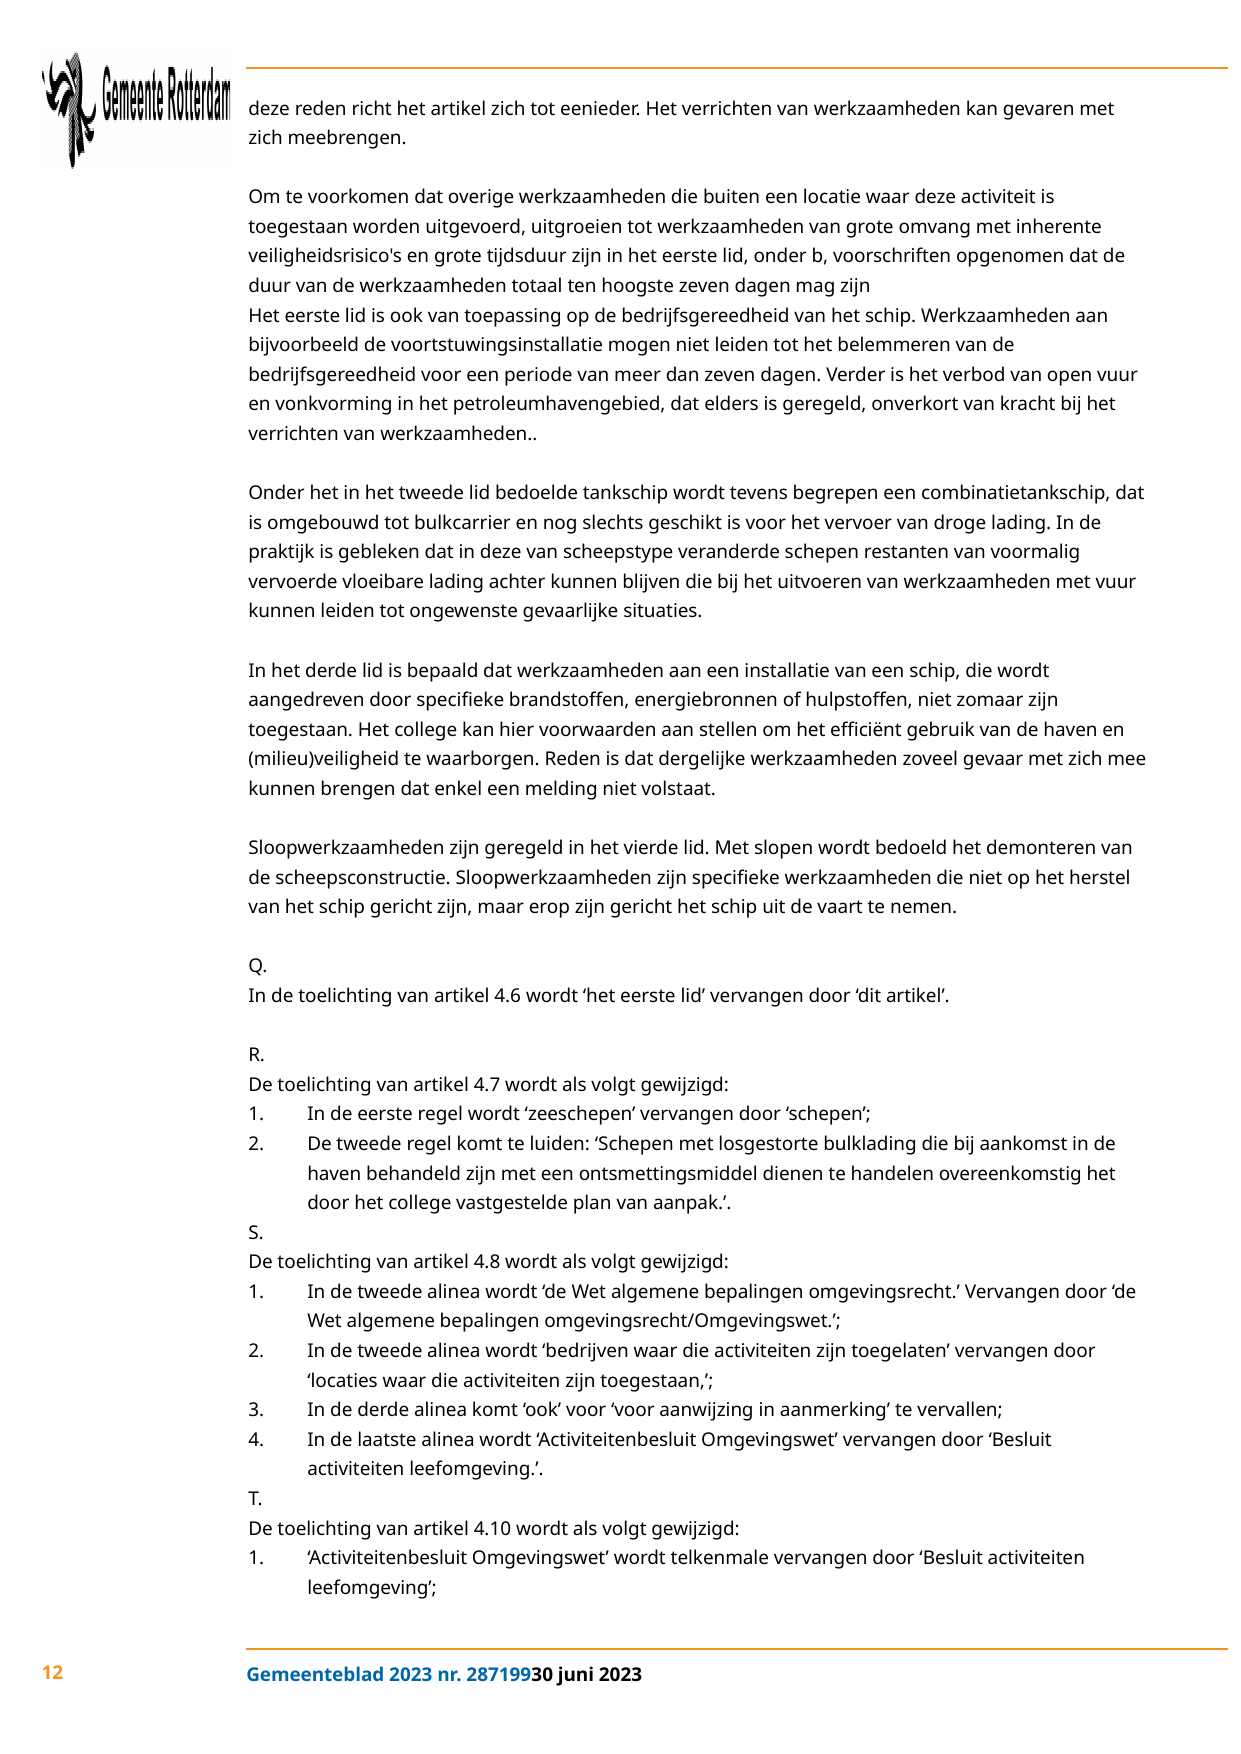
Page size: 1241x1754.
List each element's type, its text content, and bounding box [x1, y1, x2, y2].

list In de eerste regel wordt ‘zeeschepen’ vervangen door ‘schepen’; [248, 1101, 1152, 1126]
text In het derde lid is bepaald dat werkzaamheden aan een installatie van een schip, die wordt aangedreven door specifieke brandstoffen, energiebronnen of hulpstoffen, niet zomaar zijn toegestaan. Het college kan hier voorwaarden aan stellen om het efficiënt gebruik van de haven en (milieu)veiligheid te waarborgen. Reden is dat dergelijke werkzaamheden zoveel gevaar met zich mee kunnen brengen dat enkel een melding niet volstaat. [248, 657, 1152, 801]
list In de derde alinea komt ‘ook’ voor ‘voor aanwijzing in aanmerking’ te vervallen; [248, 1396, 1152, 1422]
text Onder het in het tweede lid bedoelde tankschip wordt tevens begrepen een combinatietankschip, dat is omgebouwd tot bulkcarrier en nog slechts geschikt is voor het vervoer van droge lading. In de praktijk is gebleken dat in deze van scheepstype veranderde schepen restanten van voormalig vervoerde vloeibare lading achter kunnen blijven die bij het uitvoeren van werkzaamheden met vuur kunnen leiden tot ongewenste gevaarlijke situaties. [248, 479, 1152, 623]
text Q. [248, 953, 1152, 978]
list ‘Activiteitenbesluit Omgevingswet’ wordt telkenmale vervangen door ‘Besluit activiteiten leefomgeving’; [248, 1544, 1152, 1600]
text De toelichting van artikel 4.8 wordt als volgt gewijzigd: [248, 1248, 1152, 1274]
list De tweede regel komt te luiden: ‘Schepen met losgestorte bulklading die bij aankomst in de haven behandeld zijn met een ontsmettingsmiddel dienen te handelen overeenkomstig het door het college vastgestelde plan van aanpak.’. [248, 1130, 1152, 1215]
text R. [248, 1041, 1152, 1067]
list In de laatste alinea wordt ‘Activiteitenbesluit Omgevingswet’ vervangen door ‘Besluit activiteiten leefomgeving.’. [248, 1426, 1152, 1481]
text Het eerste lid is ook van toepassing op de bedrijfsgereedheid van het schip. Werkzaamheden aan bijvoorbeeld de voortstuwingsinstallatie mogen niet leiden tot het belemmeren van de bedrijfsgereedheid voor een periode van meer dan zeven dagen. Verder is het verbod van open vuur en vonkvorming in het petroleumhavengebied, dat elders is geregeld, onverkort van kracht bij het verrichten van werkzaamheden.. [248, 302, 1152, 446]
list In de tweede alinea wordt ‘de Wet algemene bepalingen omgevingsrecht.’ Vervangen door ‘de Wet algemene bepalingen omgevingsrecht/Omgevingswet.’; [248, 1278, 1152, 1333]
text T. [248, 1485, 1152, 1511]
text Sloopwerkzaamheden zijn geregeld in het vierde lid. Met slopen wordt bedoeld het demonteren van de scheepsconstructie. Sloopwerkzaamheden zijn specifieke werkzaamheden die niet op het herstel van het schip gericht zijn, maar erop zijn gericht het schip uit de vaart te nemen. [248, 834, 1152, 919]
text De toelichting van artikel 4.10 wordt als volgt gewijzigd: [248, 1515, 1152, 1541]
text De toelichting van artikel 4.7 wordt als volgt gewijzigd: [248, 1071, 1152, 1097]
text In de toelichting van artikel 4.6 wordt ‘het eerste lid’ vervangen door ‘dit artikel’. [248, 982, 1152, 1008]
text deze reden richt het artikel zich tot eenieder. Het verrichten van werkzaamheden kan gevaren met zich meebrengen. [248, 95, 1152, 150]
text Om te voorkomen dat overige werkzaamheden die buiten een locatie waar deze activiteit is toegestaan worden uitgevoerd, uitgroeien tot werkzaamheden van grote omvang met inherente veiligheidsrisico's en grote tijdsduur zijn in het eerste lid, onder b, voorschriften opgenomen dat de duur van de werkzaamheden totaal ten hoogste zeven dagen mag zijn [248, 183, 1152, 298]
list In de tweede alinea wordt ‘bedrijven waar die activiteiten zijn toegelaten’ vervangen door ‘locaties waar die activiteiten zijn toegestaan,’; [248, 1337, 1152, 1393]
picture [41, 47, 231, 172]
text S. [248, 1219, 1152, 1245]
